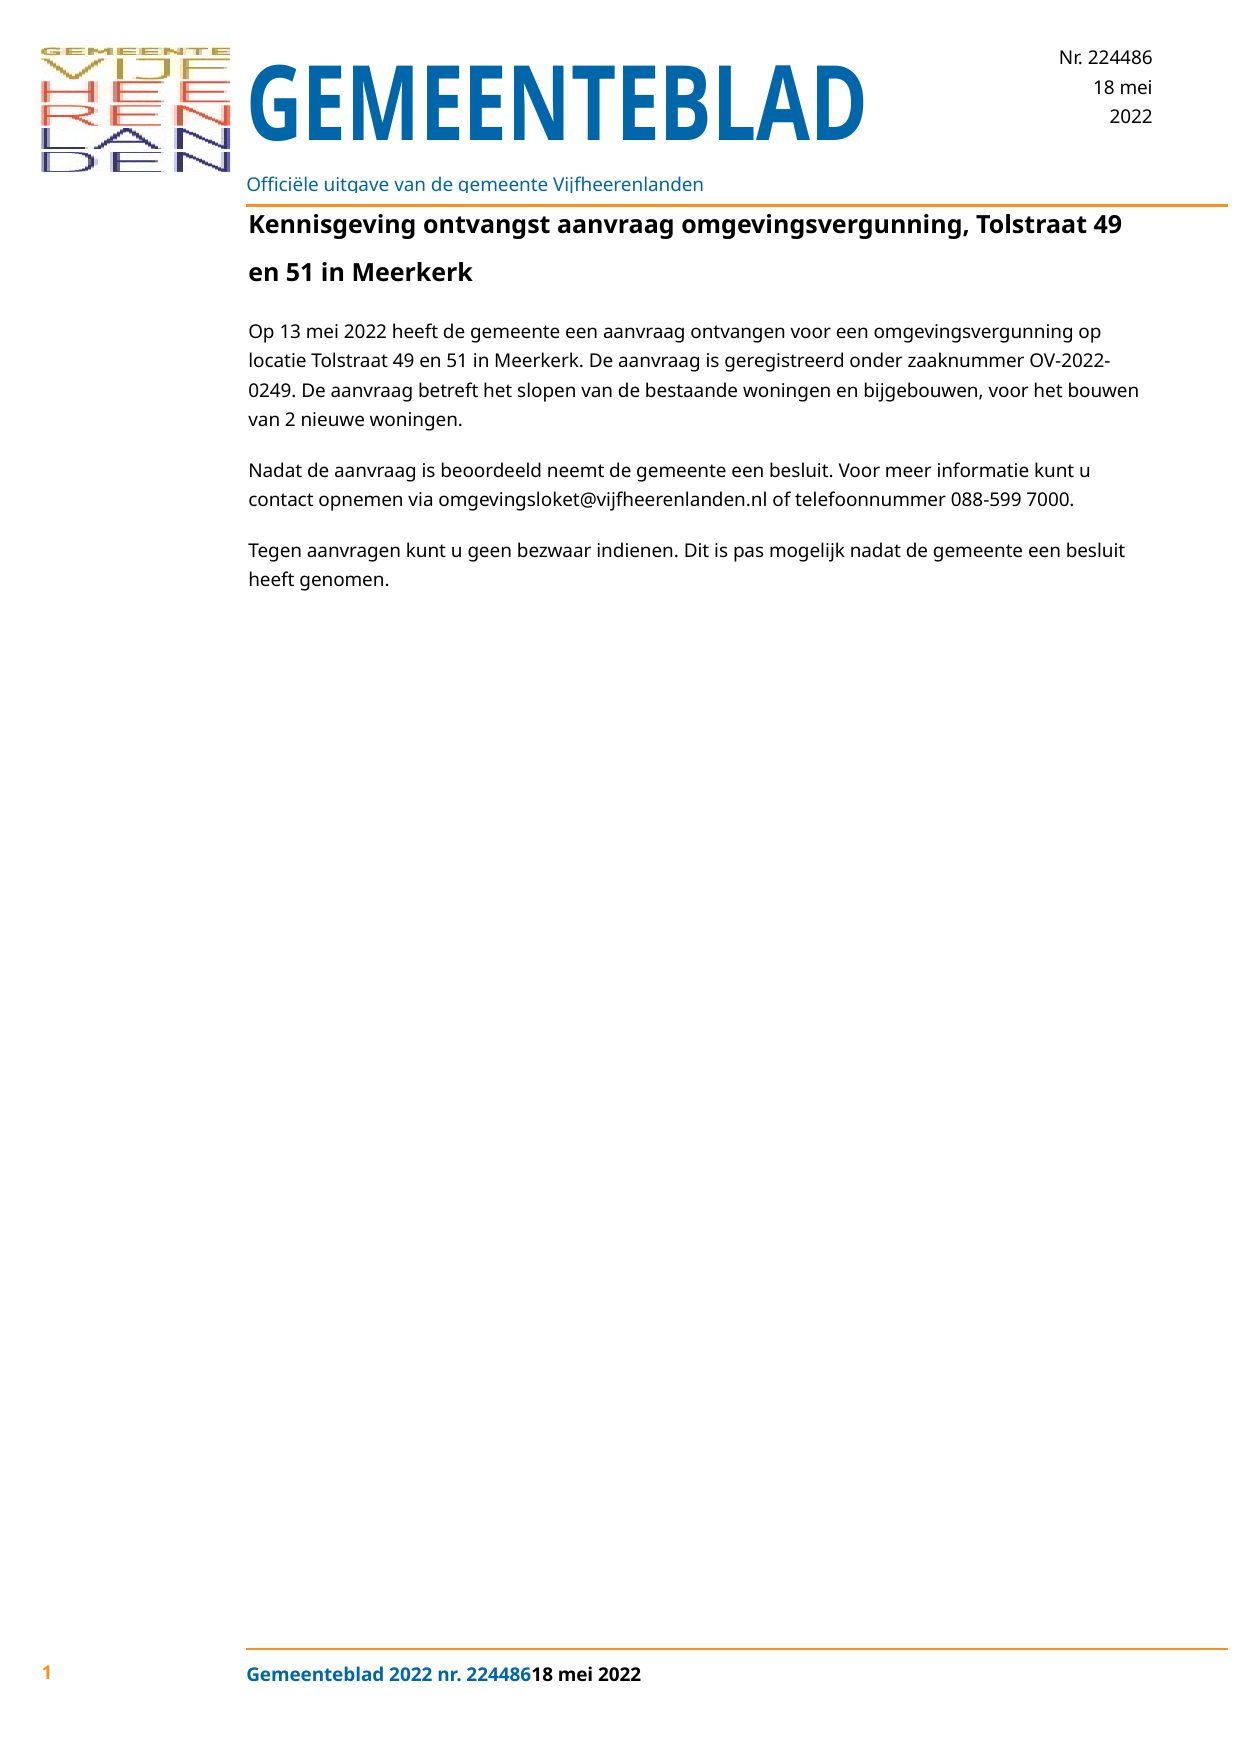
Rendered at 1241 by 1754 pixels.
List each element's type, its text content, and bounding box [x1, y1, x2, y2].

picture [41, 47, 231, 172]
text Tegen aanvragen kunt u geen bezwaar indienen. Dit is pas mogelijk nadat de gemeente een besluit heeft genomen. [248, 537, 1152, 592]
text Op 13 mei 2022 heeft de gemeente een aanvraag ontvangen voor een omgevingsvergunning op locatie Tolstraat 49 en 51 in Meerkerk. De aanvraag is geregistreerd onder zaaknummer OV-2022-0249. De aanvraag betreft het slopen van de bestaande woningen en bijgebouwen, voor het bouwen van 2 nieuwe woningen. [248, 318, 1152, 432]
text Nadat de aanvraag is beoordeeld neemt de gemeente een besluit. Voor meer informatie kunt u contact opnemen via omgevingsloket@vijfheerenlanden.nl of telefoonnummer 088-599 7000. [248, 457, 1152, 512]
text Kennisgeving ontvangst aanvraag omgevingsvergunning, Tolstraat 49 en 51 in Meerkerk [248, 207, 1152, 288]
